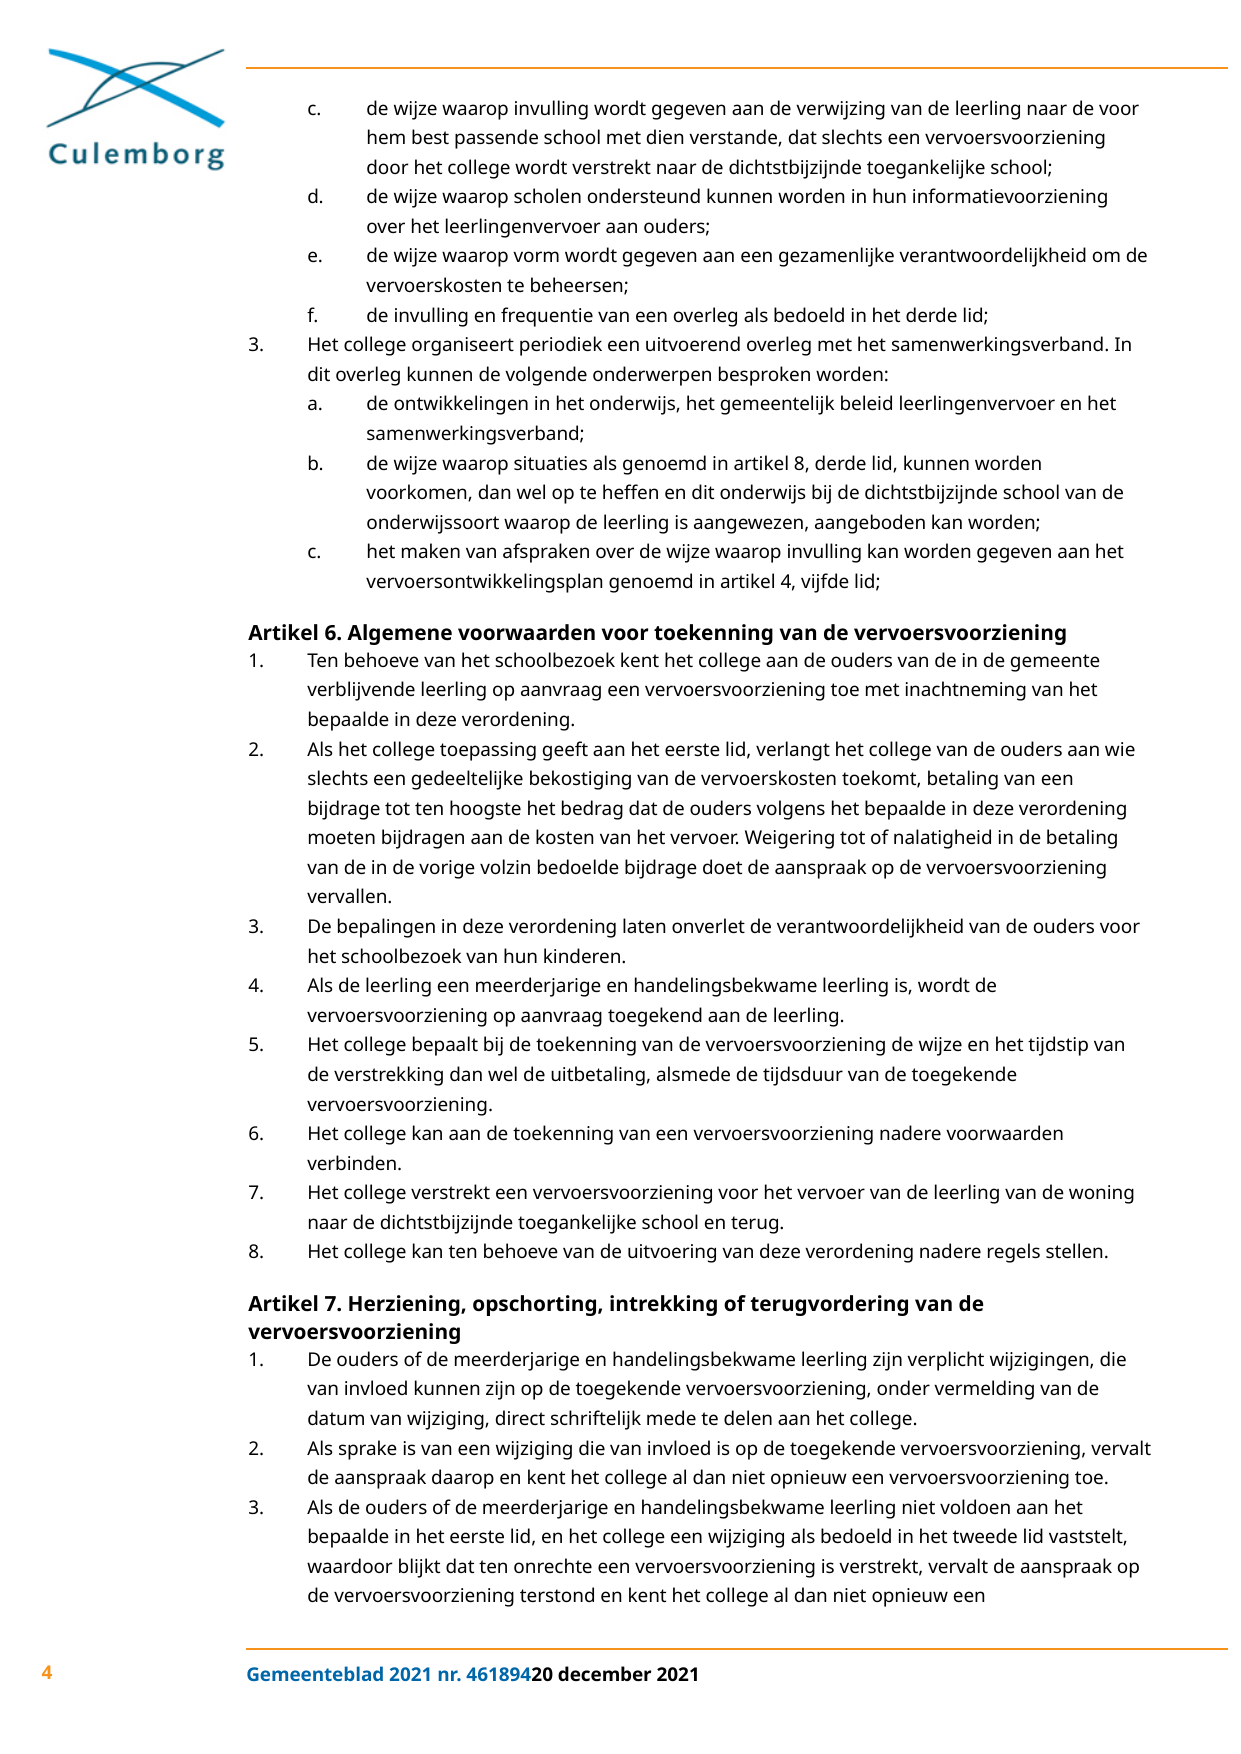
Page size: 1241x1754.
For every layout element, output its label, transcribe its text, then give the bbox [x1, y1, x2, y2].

list Het college verstrekt een vervoersvoorziening voor het vervoer van de leerling van de woning naar de dichtstbijzijnde toegankelijke school en terug. [248, 1179, 1152, 1235]
list de wijze waarop invulling wordt gegeven aan de verwijzing van de leerling naar de voor hem best passende school met dien verstande, dat slechts een vervoersvoorziening door het college wordt verstrekt naar de dichtstbijzijnde toegankelijke school; [307, 95, 1152, 180]
list Als sprake is van een wijziging die van invloed is op de toegekende vervoersvoorziening, vervalt de aanspraak daarop en kent het college al dan niet opnieuw een vervoersvoorziening toe. [248, 1435, 1152, 1490]
list Als het college toepassing geeft aan het eerste lid, verlangt het college van de ouders aan wie slechts een gedeeltelijke bekostiging van de vervoerskosten toekomt, betaling van een bijdrage tot ten hoogste het bedrag dat de ouders volgens het bepaalde in deze verordening moeten bijdragen aan de kosten van het vervoer. Weigering tot of nalatigheid in de betaling van de in de vorige volzin bedoelde bijdrage doet de aanspraak op de vervoersvoorziening vervallen. [248, 736, 1152, 909]
picture [41, 47, 231, 172]
list De bepalingen in deze verordening laten onverlet de verantwoordelijkheid van de ouders voor het schoolbezoek van hun kinderen. [248, 913, 1152, 968]
text Artikel 7. Herziening, opschorting, intrekking of terugvordering van de vervoersvoorziening [248, 1289, 1152, 1346]
list de invulling en frequentie van een overleg als bedoeld in het derde lid; [307, 302, 1152, 328]
list Het college kan ten behoeve van de uitvoering van deze verordening nadere regels stellen. [248, 1239, 1152, 1264]
list Als de leerling een meerderjarige en handelingsbekwame leerling is, wordt de vervoersvoorziening op aanvraag toegekend aan de leerling. [248, 972, 1152, 1028]
list de wijze waarop vorm wordt gegeven aan een gezamenlijke verantwoordelijkheid om de vervoerskosten te beheersen; [307, 243, 1152, 298]
list het maken van afspraken over de wijze waarop invulling kan worden gegeven aan het vervoersontwikkelingsplan genoemd in artikel 4, vijfde lid; [307, 538, 1152, 594]
list Het college kan aan de toekenning van een vervoersvoorziening nadere voorwaarden verbinden. [248, 1120, 1152, 1176]
list de wijze waarop scholen ondersteund kunnen worden in hun informatievoorziening over het leerlingenvervoer aan ouders; [307, 183, 1152, 239]
list de wijze waarop situaties als genoemd in artikel 8, derde lid, kunnen worden voorkomen, dan wel op te heffen en dit onderwijs bij de dichtstbijzijnde school van de onderwijssoort waarop de leerling is aangewezen, aangeboden kan worden; [307, 450, 1152, 535]
list de ontwikkelingen in het onderwijs, het gemeentelijk beleid leerlingenvervoer en het samenwerkingsverband; [307, 391, 1152, 446]
list Ten behoeve van het schoolbezoek kent het college aan de ouders van de in de gemeente verblijvende leerling op aanvraag een vervoersvoorziening toe met inachtneming van het bepaalde in deze verordening. [248, 647, 1152, 732]
list De ouders of de meerderjarige en handelingsbekwame leerling zijn verplicht wijzigingen, die van invloed kunnen zijn op de toegekende vervoersvoorziening, onder vermelding van de datum van wijziging, direct schriftelijk mede te delen aan het college. [248, 1346, 1152, 1431]
list Het college bepaalt bij de toekenning van de vervoersvoorziening de wijze en het tijdstip van de verstrekking dan wel de uitbetaling, alsmede de tijdsduur van de toegekende vervoersvoorziening. [248, 1032, 1152, 1116]
list Als de ouders of de meerderjarige en handelingsbekwame leerling niet voldoen aan het bepaalde in het eerste lid, en het college een wijziging als bedoeld in het tweede lid vaststelt, waardoor blijkt dat ten onrechte een vervoersvoorziening is verstrekt, vervalt de aanspraak op de vervoersvoorziening terstond en kent het college al dan niet opnieuw een [248, 1494, 1152, 1608]
list Het college organiseert periodiek een uitvoerend overleg met het samenwerkingsverband. In dit overleg kunnen de volgende onderwerpen besproken worden: [248, 331, 1152, 387]
text Artikel 6. Algemene voorwaarden voor toekenning van de vervoersvoorziening [248, 618, 1152, 647]
